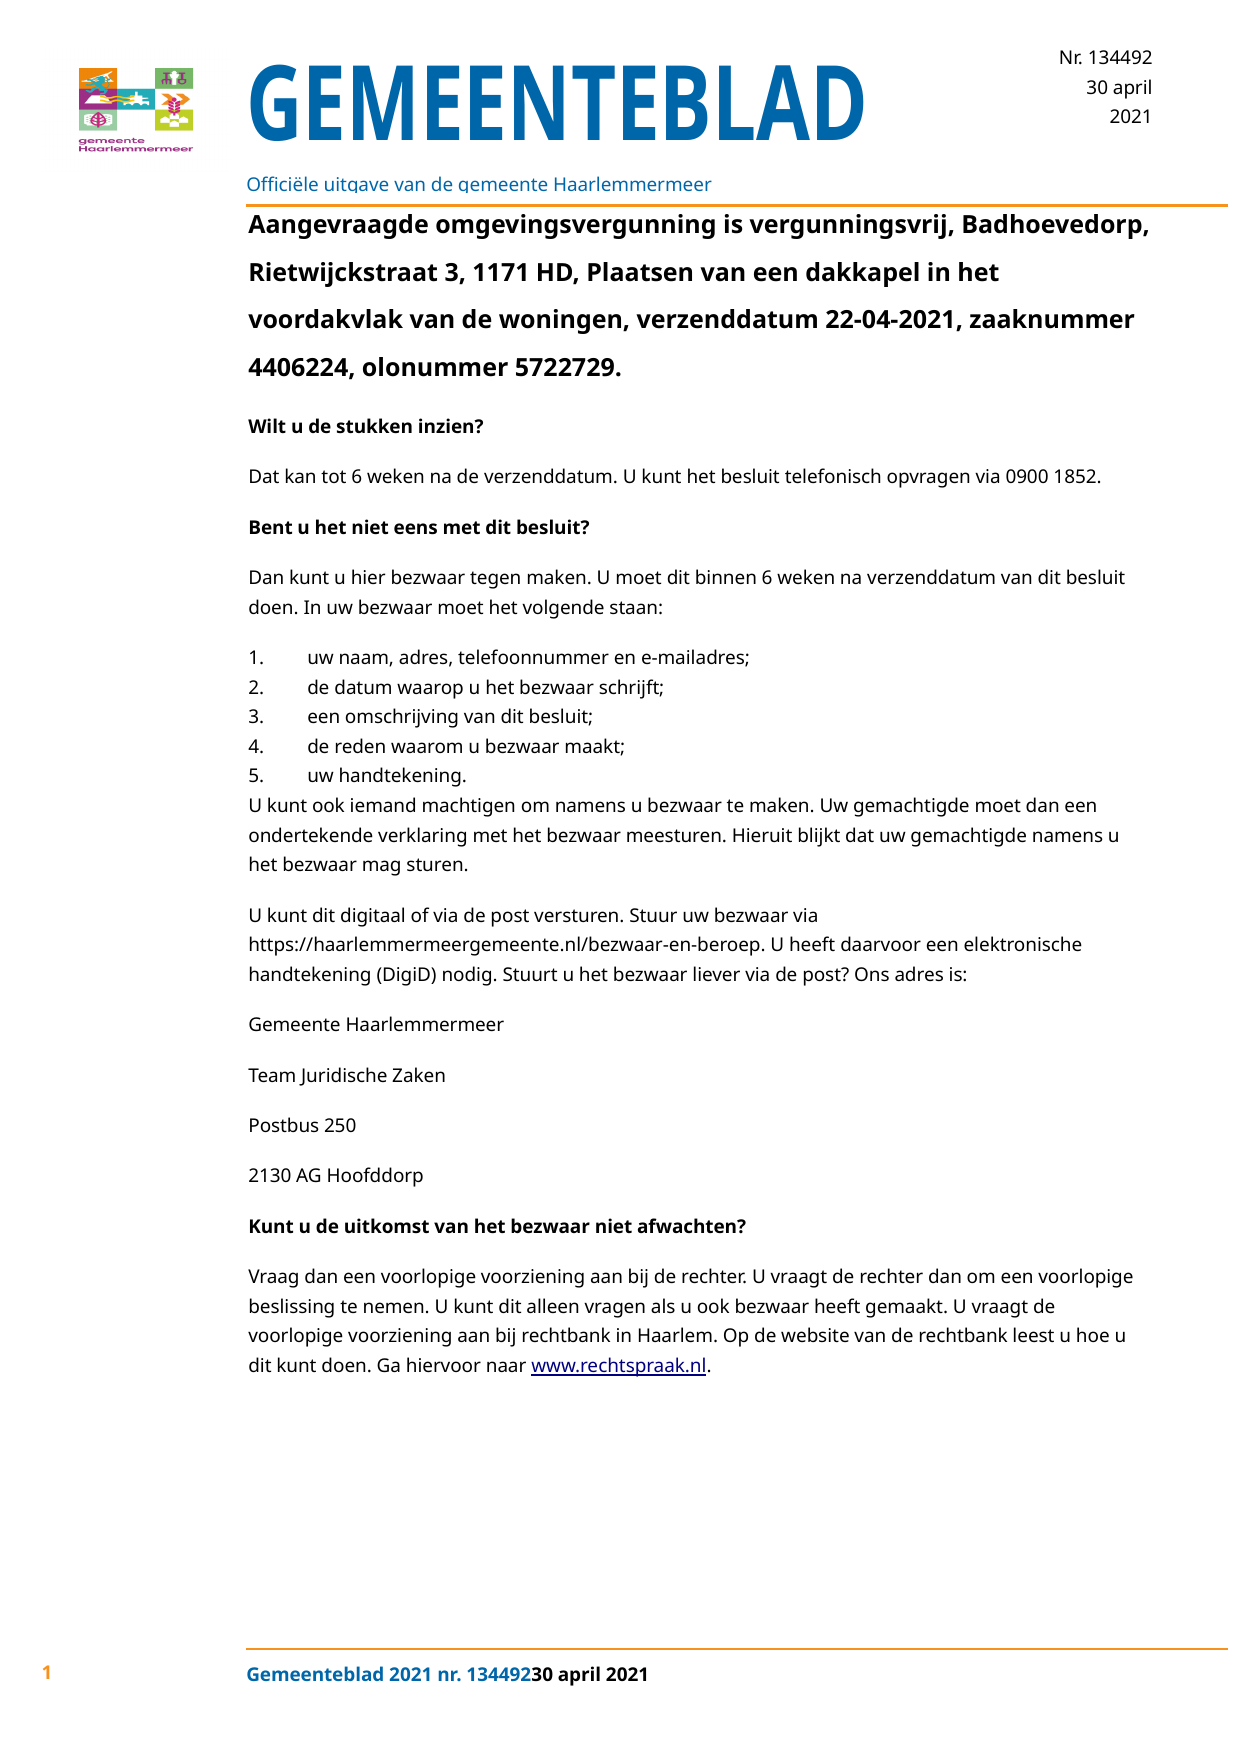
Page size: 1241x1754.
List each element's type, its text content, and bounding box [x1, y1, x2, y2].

text Postbus 250 [248, 1112, 1152, 1138]
list een omschrijving van dit besluit; [248, 703, 1152, 729]
text Wilt u de stukken inzien? [248, 413, 1152, 439]
text Kunt u de uitkomst van het bezwaar niet afwachten? [248, 1213, 1152, 1239]
text 2130 AG Hoofddorp [248, 1163, 1152, 1188]
text Vraag dan een voorlopige voorziening aan bij de rechter. U vraagt de rechter dan om een voorlopige beslissing te nemen. U kunt dit alleen vragen als u ook bezwaar heeft gemaakt. U vraagt de voorlopige voorziening aan bij rechtbank in Haarlem. Op de website van de rechtbank leest u hoe u dit kunt doen. Ga hiervoor naar www.rechtspraak.nl. [248, 1263, 1152, 1378]
text Gemeente Haarlemmermeer [248, 1011, 1152, 1037]
list uw naam, adres, telefoonnummer en e-mailadres; [248, 644, 1152, 670]
text Aangevraagde omgevingsvergunning is vergunningsvrij, Badhoevedorp, Rietwijckstraat 3, 1171 HD, Plaatsen van een dakkapel in het voordakvlak van de woningen, verzenddatum 22-04-2021, zaaknummer 4406224, olonummer 5722729. [248, 207, 1152, 384]
list de reden waarom u bezwaar maakt; [248, 733, 1152, 759]
text Bent u het niet eens met dit besluit? [248, 514, 1152, 540]
text U kunt dit digitaal of via de post versturen. Stuur uw bezwaar via https://haarlemmermeergemeente.nl/bezwaar-en-beroep. U heeft daarvoor een elektronische handtekening (DigiD) nodig. Stuurt u het bezwaar liever via de post? Ons adres is: [248, 902, 1152, 987]
text U kunt ook iemand machtigen om namens u bezwaar te maken. Uw gemachtigde moet dan een ondertekende verklaring met het bezwaar meesturen. Hieruit blijkt dat uw gemachtigde namens u het bezwaar mag sturen. [248, 792, 1152, 877]
picture [41, 47, 231, 172]
list de datum waarop u het bezwaar schrijft; [248, 674, 1152, 700]
list uw handtekening. [248, 763, 1152, 788]
text Team Juridische Zaken [248, 1062, 1152, 1088]
text Dan kunt u hier bezwaar tegen maken. U moet dit binnen 6 weken na verzenddatum van dit besluit doen. In uw bezwaar moet het volgende staan: [248, 564, 1152, 620]
text Dat kan tot 6 weken na de verzenddatum. U kunt het besluit telefonisch opvragen via 0900 1852. [248, 463, 1152, 489]
